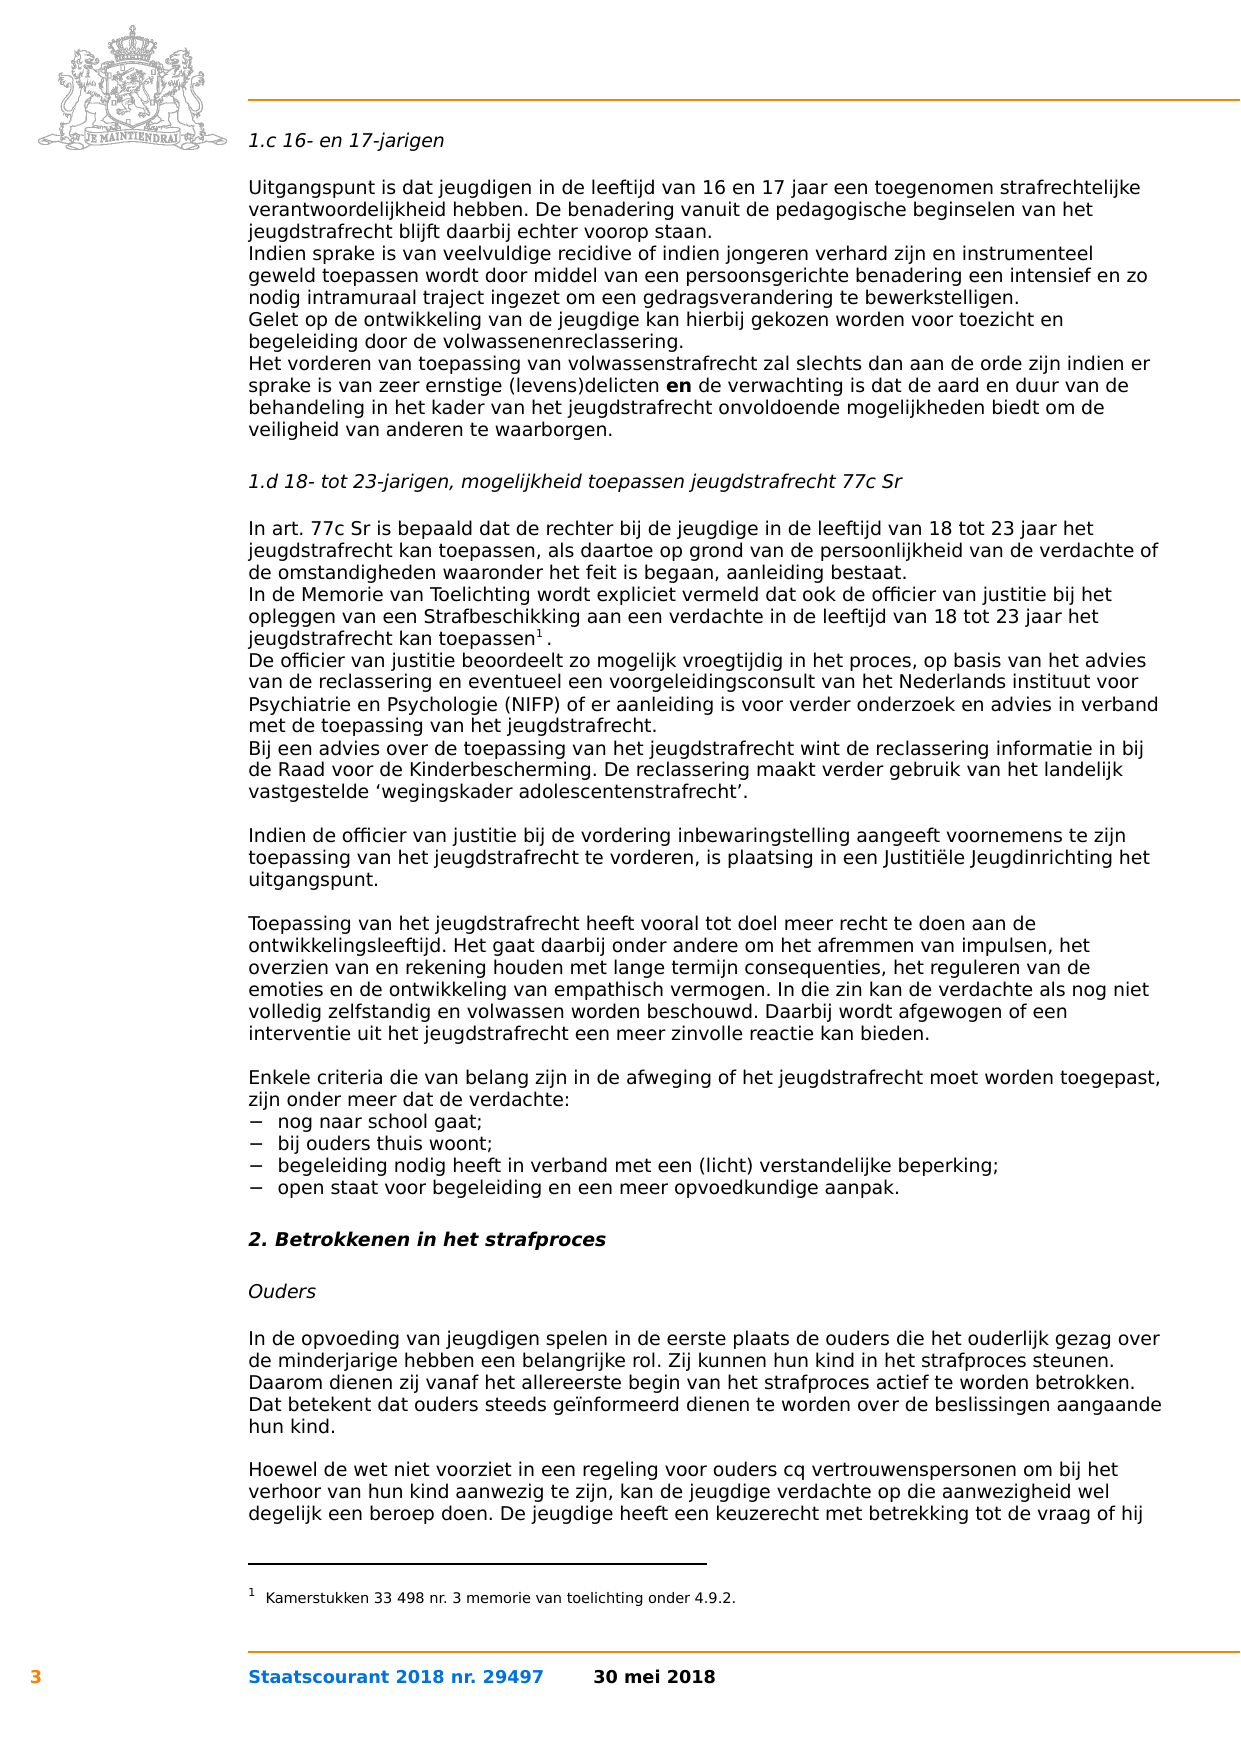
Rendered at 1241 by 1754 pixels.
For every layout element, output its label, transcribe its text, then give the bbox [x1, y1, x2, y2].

text Toepassing van het jeugdstrafrecht heeft vooral tot doel meer recht te doen aan de ontwikkelingsleeftijd. Het gaat daarbij onder andere om het afremmen van impulsen, het overzien van en rekening houden met lange termijn consequenties, het reguleren van de emoties en de ontwikkeling van empathisch vermogen. In die zin kan de verdachte als nog niet volledig zelfstandig en volwassen worden beschouwd. Daarbij wordt afgewogen of een interventie uit het jeugdstrafrecht een meer zinvolle reactie kan bieden. [248, 913, 1163, 1045]
subtitle 1.d 18- tot 23-jarigen, mogelijkheid toepassen jeugdstrafrecht 77c Sr [248, 471, 1163, 493]
text Hoewel de wet niet voorziet in een regeling voor ouders cq vertrouwenspersonen om bij het verhoor van hun kind aanwezig te zijn, kan de jeugdige verdachte op die aanwezigheid wel degelijk een beroep doen. De jeugdige heeft een keuzerecht met betrekking tot de vraag of hij [248, 1459, 1163, 1525]
text − bij ouders thuis woont; [248, 1133, 1163, 1155]
text De officier van justitie beoordeelt zo mogelijk vroegtijdig in het proces, op basis van het advies van de reclassering en eventueel een voorgeleidingsconsult van het Nederlands instituut voor Psychiatrie en Psychologie (NIFP) of er aanleiding is voor verder onderzoek en advies in verband met de toepassing van het jeugdstrafrecht. [248, 649, 1163, 737]
subtitle 1.c 16- en 17-jarigen [248, 130, 1163, 152]
subtitle Ouders [248, 1281, 1163, 1303]
text − nog naar school gaat; [248, 1111, 1163, 1133]
text In art. 77c Sr is bepaald dat de rechter bij de jeugdige in de leeftijd van 18 tot 23 jaar het jeugdstrafrecht kan toepassen, als daartoe op grond van de persoonlijkheid van de verdachte of de omstandigheden waaronder het feit is begaan, aanleiding bestaat. [248, 518, 1163, 583]
text Bij een advies over de toepassing van het jeugdstrafrecht wint de reclassering informatie in bij de Raad voor de Kinderbescherming. De reclassering maakt verder gebruik van het landelijk vastgestelde ‘wegingskader adolescentenstrafrecht’. [248, 737, 1163, 803]
text Kamerstukken 33 498 nr. 3 memorie van toelichting onder 4.9.2. [248, 1586, 1163, 1608]
text In de Memorie van Toelichting wordt expliciet vermeld dat ook de officier van justitie bij het opleggen van een Strafbeschikking aan een verdachte in de leeftijd van 18 tot 23 jaar het jeugdstrafrecht kan toepassen. [248, 583, 1163, 649]
text Uitgangspunt is dat jeugdigen in de leeftijd van 16 en 17 jaar een toegenomen strafrechtelijke verantwoordelijkheid hebben. De benadering vanuit de pedagogische beginselen van het jeugdstrafrecht blijft daarbij echter voorop staan. [248, 177, 1163, 243]
text − open staat voor begeleiding en een meer opvoedkundige aanpak. [248, 1177, 1163, 1199]
text Indien sprake is van veelvuldige recidive of indien jongeren verhard zijn en instrumenteel geweld toepassen wordt door middel van een persoonsgerichte benadering een intensief en zo nodig intramuraal traject ingezet om een gedragsverandering te bewerkstelligen. [248, 243, 1163, 309]
text Indien de officier van justitie bij de vordering inbewaringstelling aangeeft voornemens te zijn toepassing van het jeugdstrafrecht te vorderen, is plaatsing in een Justitiële Jeugdinrichting het uitgangspunt. [248, 825, 1163, 891]
text Het vorderen van toepassing van volwassenstrafrecht zal slechts dan aan de orde zijn indien er sprake is van zeer ernstige (levens)delicten en de verwachting is dat de aard en duur van de behandeling in het kader van het jeugdstrafrecht onvoldoende mogelijkheden biedt om de veiligheid van anderen te waarborgen. [248, 353, 1163, 441]
picture [38, 25, 227, 150]
subtitle 2. Betrokkenen in het strafproces [248, 1229, 1163, 1251]
text Enkele criteria die van belang zijn in de afweging of het jeugdstrafrecht moet worden toegepast, zijn onder meer dat de verdachte: [248, 1067, 1163, 1111]
text − begeleiding nodig heeft in verband met een (licht) verstandelijke beperking; [248, 1155, 1163, 1177]
text Gelet op de ontwikkeling van de jeugdige kan hierbij gekozen worden voor toezicht en begeleiding door de volwassenenreclassering. [248, 309, 1163, 353]
text In de opvoeding van jeugdigen spelen in de eerste plaats de ouders die het ouderlijk gezag over de minderjarige hebben een belangrijke rol. Zij kunnen hun kind in het strafproces steunen. Daarom dienen zij vanaf het allereerste begin van het strafproces actief te worden betrokken. Dat betekent dat ouders steeds geïnformeerd dienen te worden over de beslissingen aangaande hun kind. [248, 1328, 1163, 1437]
